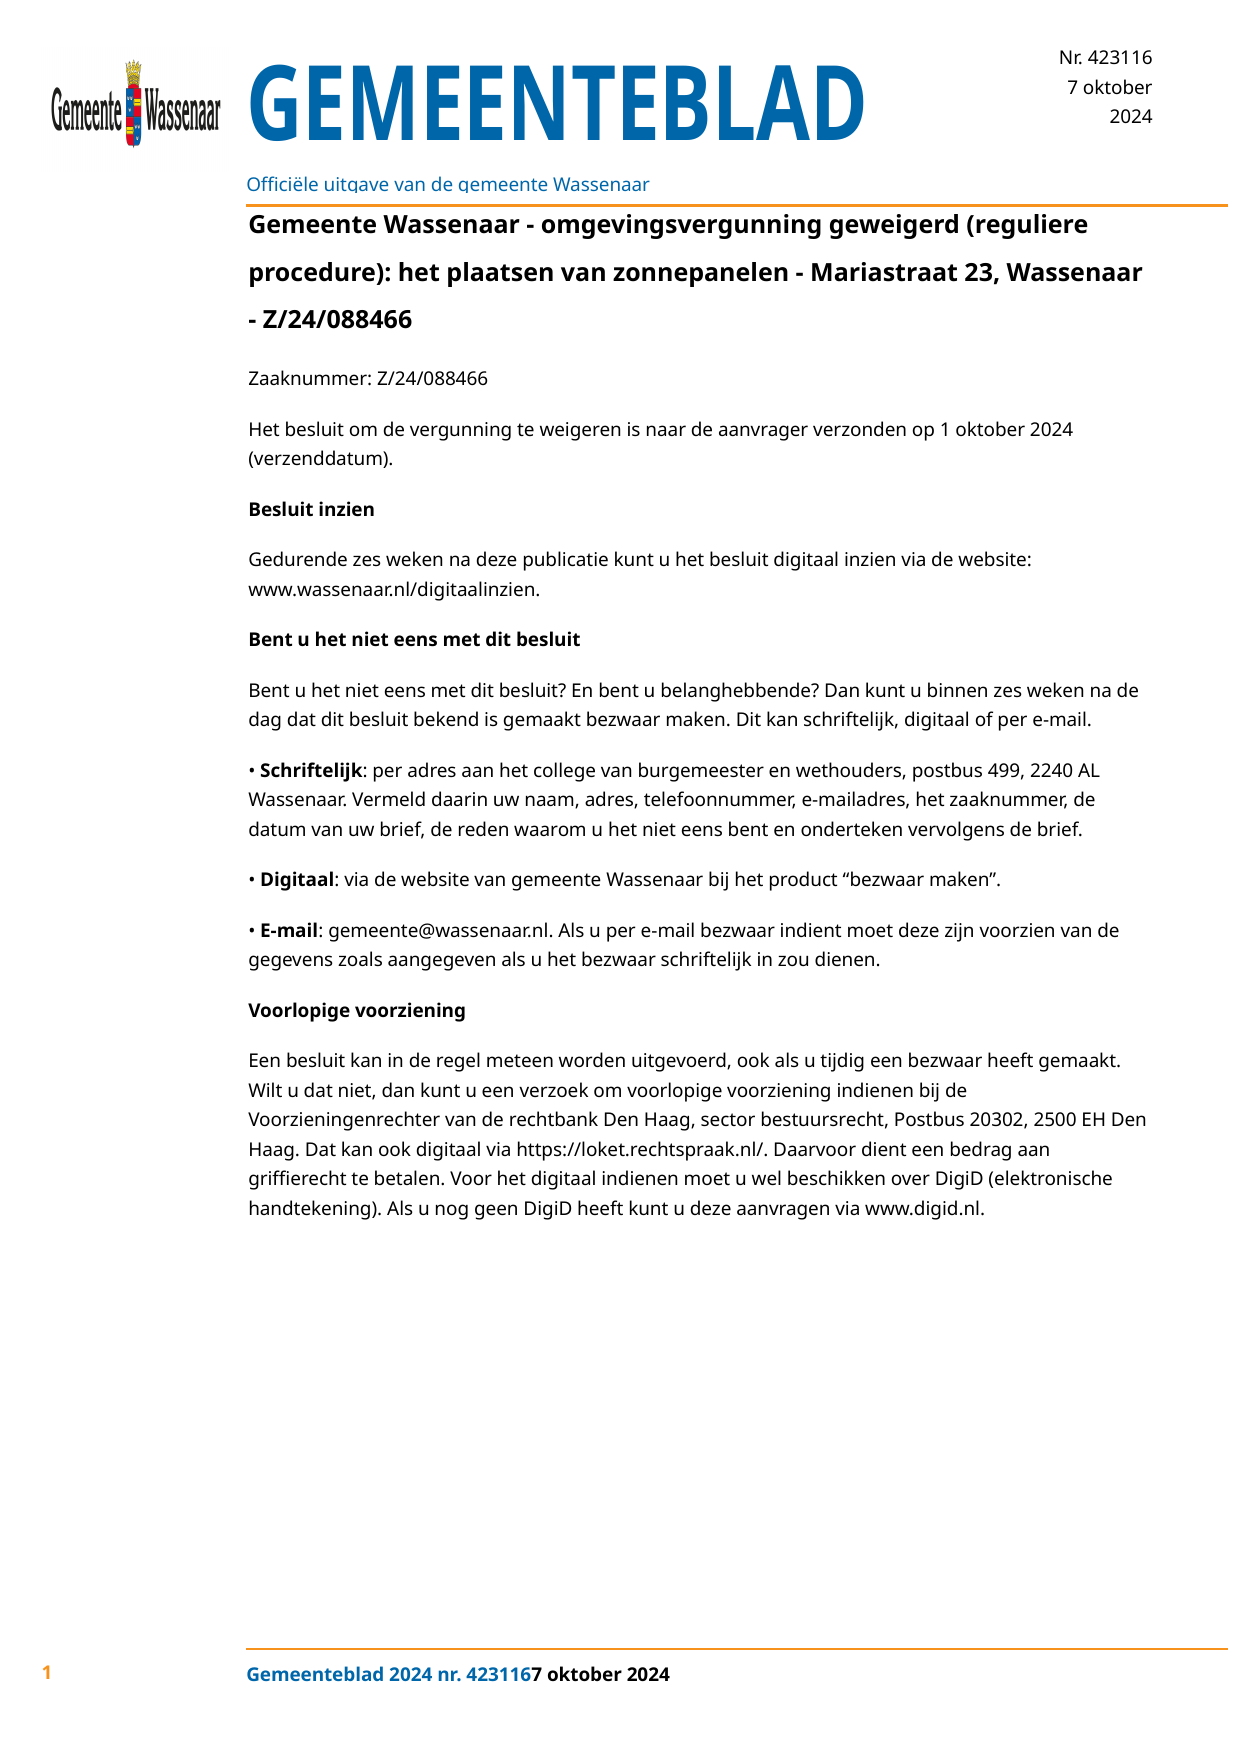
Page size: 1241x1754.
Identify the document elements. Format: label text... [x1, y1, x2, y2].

picture [41, 47, 231, 172]
text Een besluit kan in de regel meteen worden uitgevoerd, ook als u tijdig een bezwaar heeft gemaakt. Wilt u dat niet, dan kunt u een verzoek om voorlopige voorziening indienen bij de Voorzieningenrechter van de rechtbank Den Haag, sector bestuursrecht, Postbus 20302, 2500 EH Den Haag. Dat kan ook digitaal via https://loket.rechtspraak.nl/. Daarvoor dient een bedrag aan griffierecht te betalen. Voor het digitaal indienen moet u wel beschikken over DigiD (elektronische handtekening). Als u nog geen DigiD heeft kunt u deze aanvragen via www.digid.nl. [248, 1047, 1152, 1221]
text • Schriftelijk: per adres aan het college van burgemeester en wethouders, postbus 499, 2240 AL Wassenaar. Vermeld daarin uw naam, adres, telefoonnummer, e-mailadres, het zaaknummer, de datum van uw brief, de reden waarom u het niet eens bent en onderteken vervolgens de brief. [248, 757, 1152, 842]
text • Digitaal: via de website van gemeente Wassenaar bij het product “bezwaar maken”. [248, 866, 1152, 892]
text • E-mail: gemeente@wassenaar.nl. Als u per e-mail bezwaar indient moet deze zijn voorzien van de gegevens zoals aangegeven als u het bezwaar schriftelijk in zou dienen. [248, 917, 1152, 972]
text Gemeente Wassenaar - omgevingsvergunning geweigerd (reguliere procedure): het plaatsen van zonnepanelen - Mariastraat 23, Wassenaar - Z/24/088466 [248, 207, 1152, 336]
text Bent u het niet eens met dit besluit [248, 626, 1152, 652]
text Zaaknummer: Z/24/088466 [248, 366, 1152, 391]
text Bent u het niet eens met dit besluit? En bent u belanghebbende? Dan kunt u binnen zes weken na de dag dat dit besluit bekend is gemaakt bezwaar maken. Dit kan schriftelijk, digitaal of per e-mail. [248, 677, 1152, 732]
text Het besluit om de vergunning te weigeren is naar de aanvrager verzonden op 1 oktober 2024 (verzenddatum). [248, 416, 1152, 471]
text Besluit inzien [248, 496, 1152, 522]
text Gedurende zes weken na deze publicatie kunt u het besluit digitaal inzien via de website: www.wassenaar.nl/digitaalinzien. [248, 546, 1152, 602]
text Voorlopige voorziening [248, 997, 1152, 1022]
